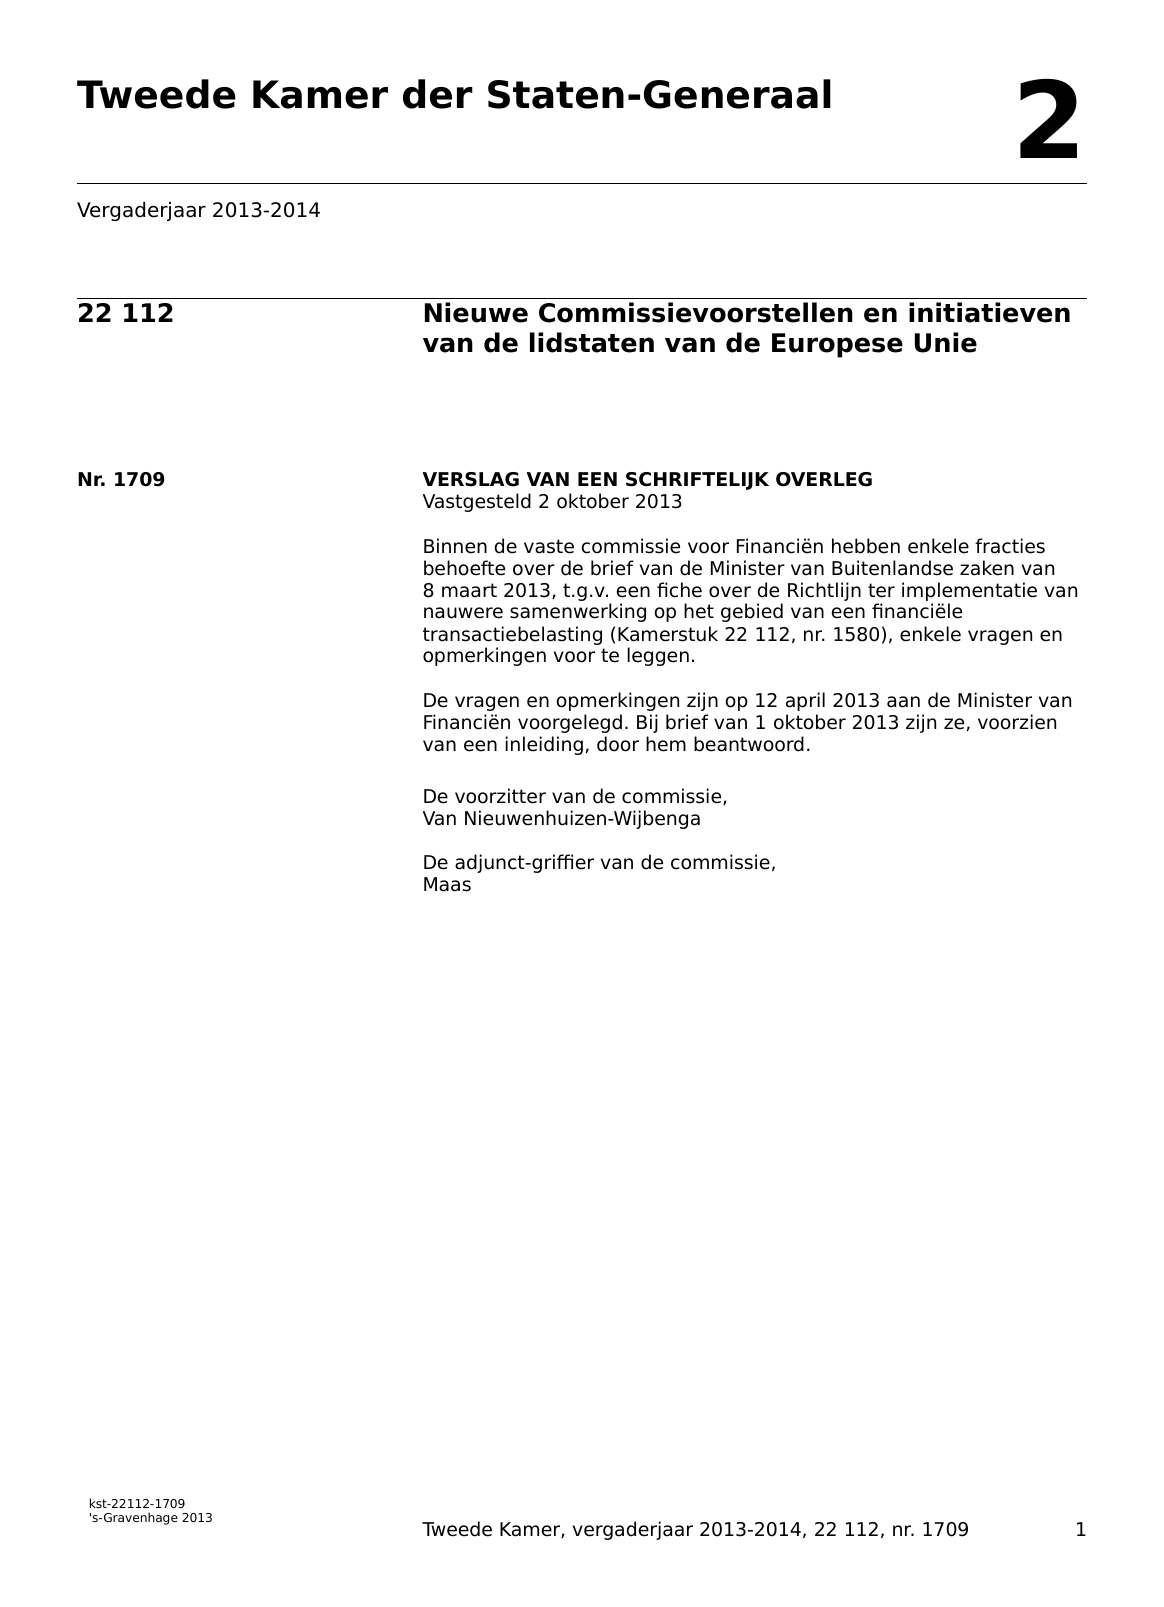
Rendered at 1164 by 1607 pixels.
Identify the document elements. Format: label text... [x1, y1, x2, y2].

text De vragen en opmerkingen zijn op 12 april 2013 aan de Minister van Financiën voorgelegd. Bij brief van 1 oktober 2013 zijn ze, voorzien van een inleiding, door hem beantwoord. [422, 689, 1087, 756]
text 's-Gravenhage 2013 [88, 1511, 323, 1525]
text De voorzitter van de commissie, Van Nieuwenhuizen-Wijbenga [422, 786, 1087, 829]
table_cell Vergaderjaar 2013-2014 [77, 184, 1087, 298]
text kst-22112-1709 [88, 1497, 323, 1511]
text De adjunct-griffier van de commissie, Maas [422, 852, 1087, 896]
table_header 2 [886, 59, 1087, 183]
table_header Tweede Kamer der Staten-Generaal [77, 59, 886, 183]
text Binnen de vaste commissie voor Financiën hebben enkele fracties behoefte over de brief van de Minister van Buitenlandse zaken van 8 maart 2013, t.g.v. een fiche over de Richtlijn ter implementatie van nauwere samenwerking op het gebied van een financiële transactiebelasting (Kamerstuk 22 112, nr. 1580), enkele vragen en opmerkingen voor te leggen. [422, 536, 1087, 667]
subtitle Nr. 1709 VERSLAG VAN EEN SCHRIFTELIJK OVERLEG [77, 469, 1087, 491]
text Vastgesteld 2 oktober 2013 [422, 491, 1087, 513]
subtitle 22 112 Nieuwe Commissievoorstellen en initiatieven van de lidstaten van de Europese Unie [77, 299, 1087, 358]
